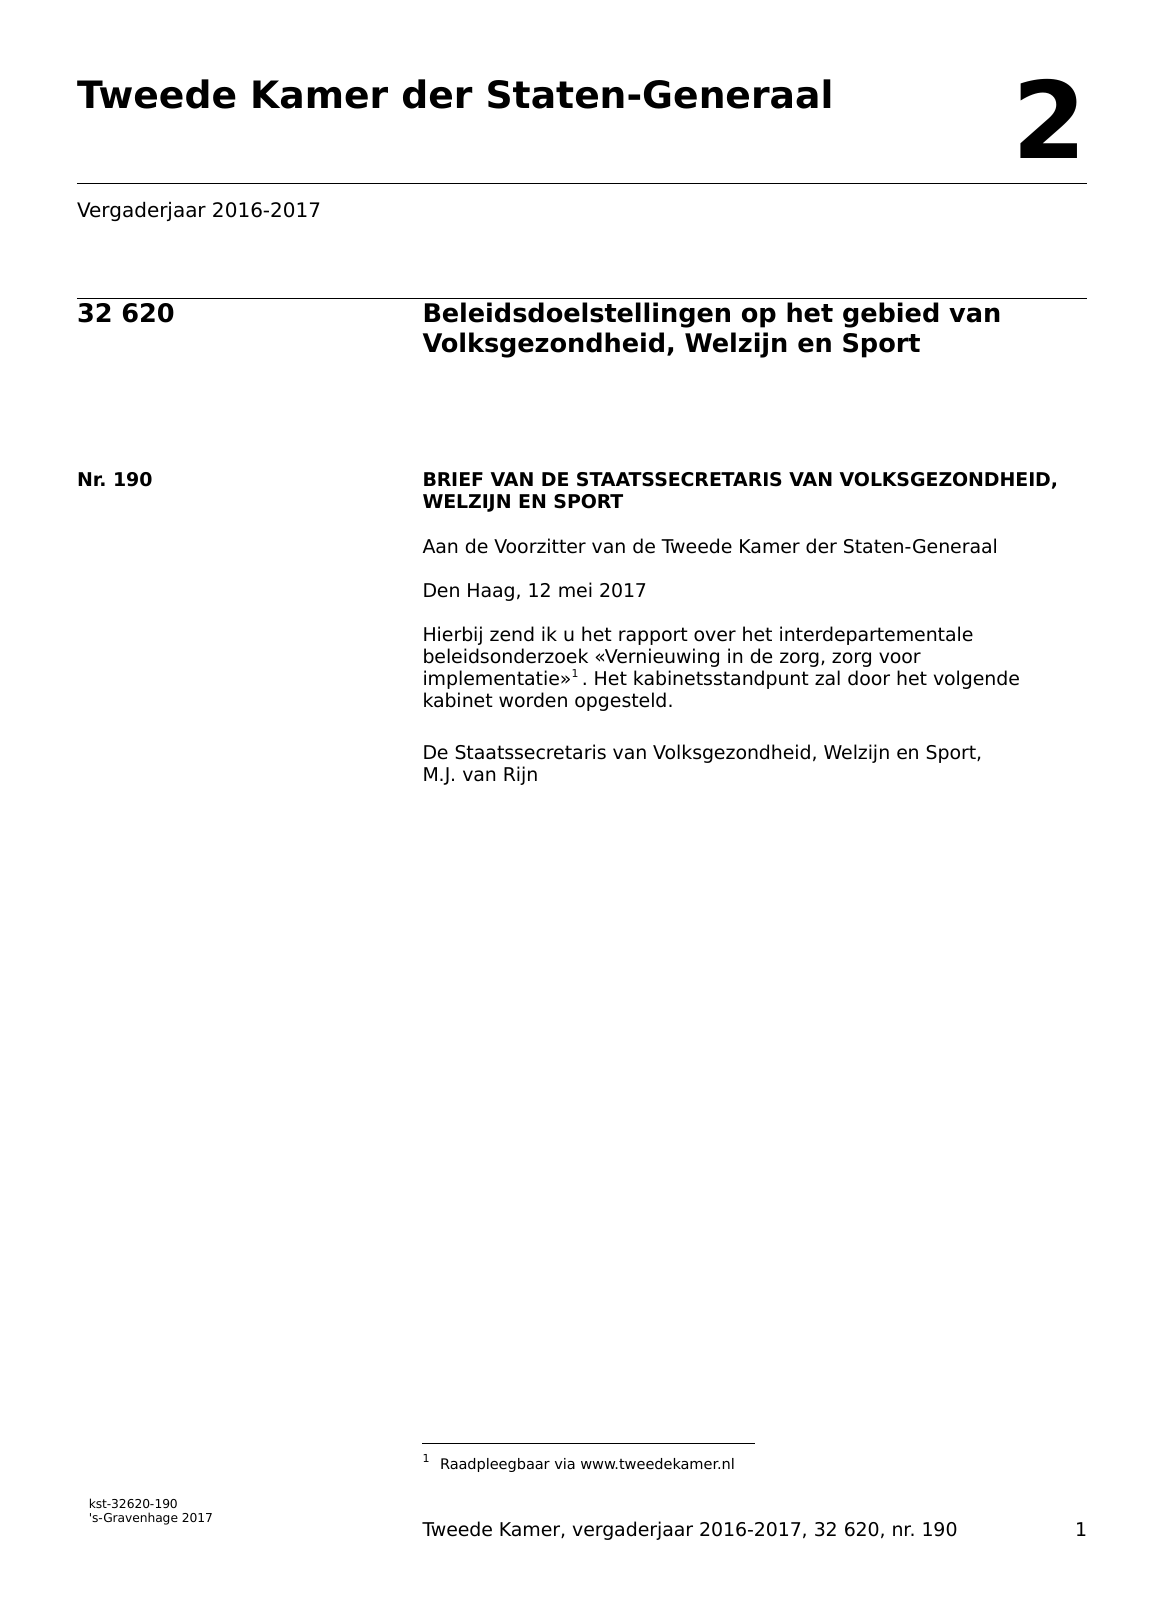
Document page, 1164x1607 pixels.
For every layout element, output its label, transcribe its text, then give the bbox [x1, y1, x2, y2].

table_cell Vergaderjaar 2016-2017 [77, 184, 1087, 298]
table_header 2 [886, 59, 1087, 183]
text Den Haag, 12 mei 2017 [422, 580, 1087, 602]
text kst-32620-190 [88, 1497, 323, 1511]
table_header Tweede Kamer der Staten-Generaal [77, 59, 886, 183]
subtitle Nr. 190 BRIEF VAN DE STAATSSECRETARIS VAN VOLKSGEZONDHEID, WELZIJN EN SPORT [77, 469, 1087, 513]
text Raadpleegbaar via www.tweedekamer.nl [422, 1452, 1087, 1474]
text Aan de Voorzitter van de Tweede Kamer der Staten-Generaal [422, 536, 1087, 557]
subtitle 32 620 Beleidsdoelstellingen op het gebied van Volksgezondheid, Welzijn en Sport [77, 299, 1087, 358]
text Hierbij zend ik u het rapport over het interdepartementale beleidsonderzoek «Vernieuwing in de zorg, zorg voor implementatie». Het kabinetsstandpunt zal door het volgende kabinet worden opgesteld. [422, 624, 1087, 712]
text De Staatssecretaris van Volksgezondheid, Welzijn en Sport, M.J. van Rijn [422, 742, 1087, 786]
text 's-Gravenhage 2017 [88, 1511, 323, 1525]
